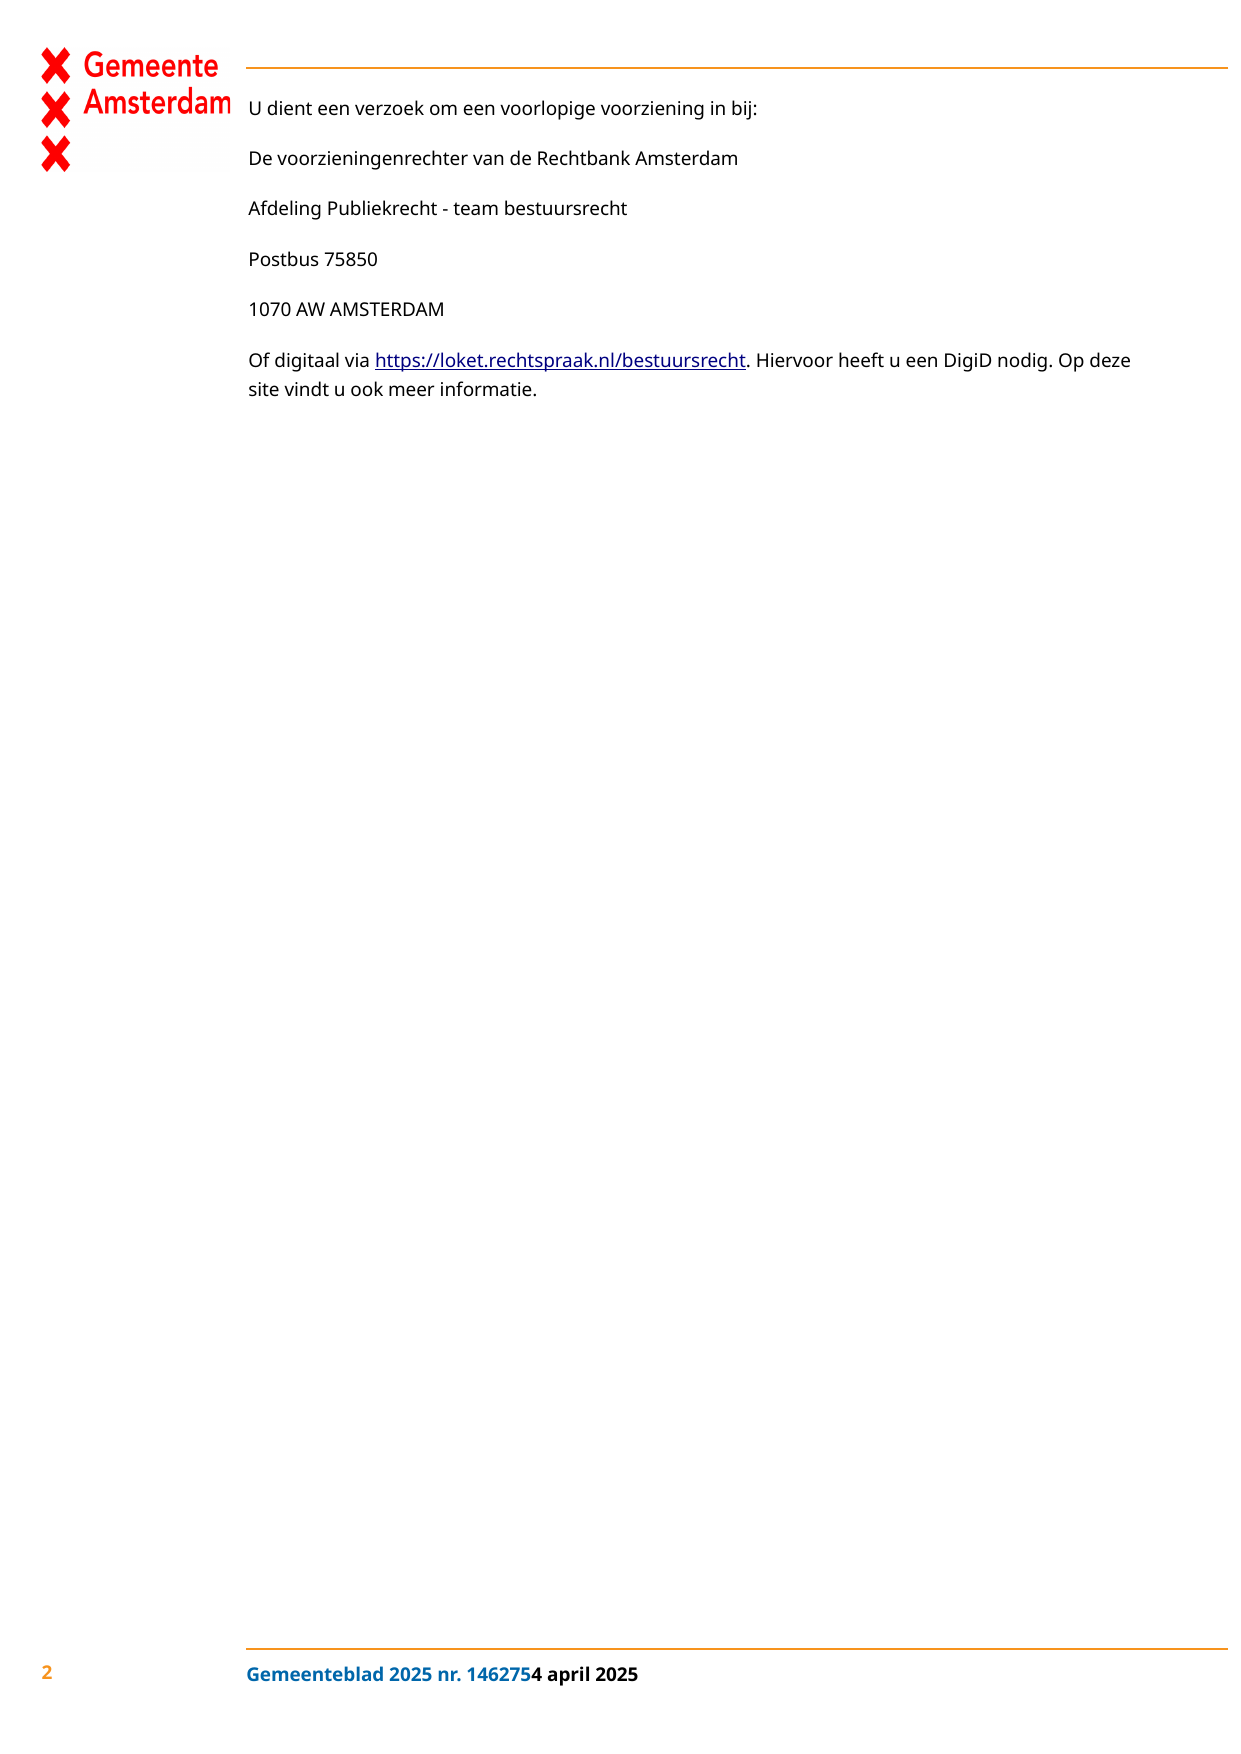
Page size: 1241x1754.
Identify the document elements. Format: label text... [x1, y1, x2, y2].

text Of digitaal via https://loket.rechtspraak.nl/bestuursrecht. Hiervoor heeft u een DigiD nodig. Op deze site vindt u ook meer informatie. [248, 347, 1152, 402]
text Afdeling Publiekrecht - team bestuursrecht [248, 196, 1152, 221]
picture [41, 47, 231, 172]
text 1070 AW AMSTERDAM [248, 296, 1152, 322]
text De voorzieningenrechter van de Rechtbank Amsterdam [248, 145, 1152, 171]
text Postbus 75850 [248, 246, 1152, 272]
text U dient een verzoek om een voorlopige voorziening in bij: [248, 95, 1152, 121]
